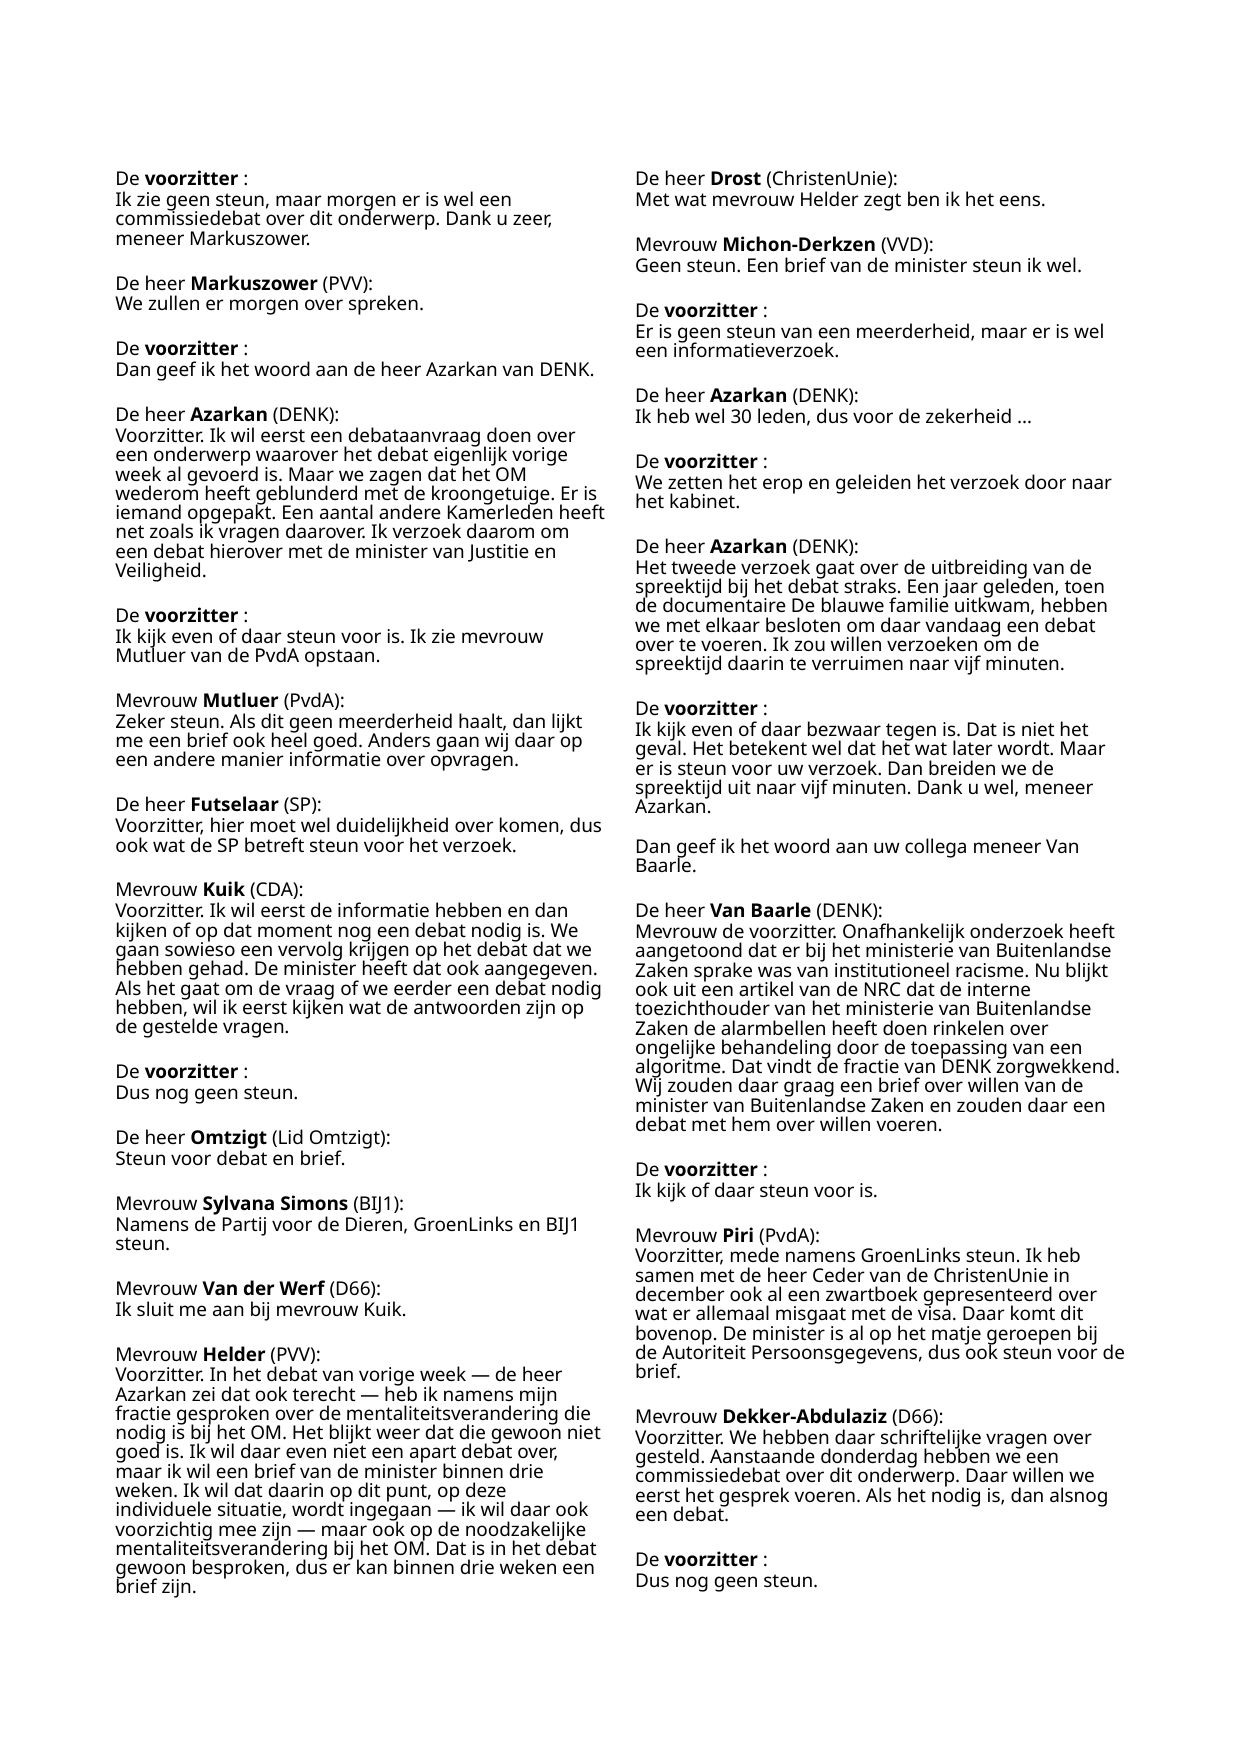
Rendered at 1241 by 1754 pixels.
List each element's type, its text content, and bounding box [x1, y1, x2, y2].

text Voorzitter, mede namens GroenLinks steun. Ik heb samen met de heer Ceder van de ChristenUnie in december ook al een zwartboek gepresenteerd over wat er allemaal misgaat met de visa. Daar komt dit bovenop. De minister is al op het matje geroepen bij de Autoriteit Persoonsgegevens, dus ook steun voor de brief. [635, 1247, 1125, 1382]
text De voorzitter : [115, 165, 605, 191]
text Dus nog geen steun. [635, 1572, 1125, 1591]
text Voorzitter. We hebben daar schriftelijke vragen over gesteld. Aanstaande donderdag hebben we een commissiedebat over dit onderwerp. Daar willen we eerst het gesprek voeren. Als het nodig is, dan alsnog een debat. [635, 1429, 1125, 1525]
text Zeker steun. Als dit geen meerderheid haalt, dan lijkt me een brief ook heel goed. Anders gaan wij daar op een andere manier informatie over opvragen. [115, 713, 605, 771]
text De voorzitter : [635, 297, 1125, 323]
text De heer Van Baarle (DENK): [635, 897, 1125, 923]
text Namens de Partij voor de Dieren, GroenLinks en BIJ1 steun. [115, 1216, 605, 1254]
text De heer Azarkan (DENK): [635, 382, 1125, 408]
text Mevrouw Mutluer (PvdA): [115, 687, 605, 713]
text De voorzitter : [115, 602, 605, 628]
text We zetten het erop en geleiden het verzoek door naar het kabinet. [635, 474, 1125, 512]
text Mevrouw Van der Werf (D66): [115, 1275, 605, 1301]
text De heer Azarkan (DENK): [635, 533, 1125, 559]
text Het tweede verzoek gaat over de uitbreiding van de spreektijd bij het debat straks. Een jaar geleden, toen de documentaire De blauwe familie uitkwam, hebben we met elkaar besloten om daar vandaag een debat over te voeren. Ik zou willen verzoeken om de spreektijd daarin te verruimen naar vijf minuten. [635, 559, 1125, 674]
text Voorzitter. In het debat van vorige week — de heer Azarkan zei dat ook terecht — heb ik namens mijn fractie gesproken over de mentaliteitsverandering die nodig is bij het OM. Het blijkt weer dat die gewoon niet goed is. Ik wil daar even niet een apart debat over, maar ik wil een brief van de minister binnen drie weken. Ik wil dat daarin op dit punt, op deze individuele situatie, wordt ingegaan — ik wil daar ook voorzichtig mee zijn — maar ook op de noodzakelijke mentaliteitsverandering bij het OM. Dat is in het debat gewoon besproken, dus er kan binnen drie weken een brief zijn. [115, 1366, 605, 1598]
text Ik kijk of daar steun voor is. [635, 1182, 1125, 1201]
text Ik zie geen steun, maar morgen er is wel een commissiedebat over dit onderwerp. Dank u zeer, meneer Markuszower. [115, 191, 605, 249]
text De heer Omtzigt (Lid Omtzigt): [115, 1124, 605, 1150]
text Mevrouw Sylvana Simons (BIJ1): [115, 1190, 605, 1216]
text Voorzitter. Ik wil eerst een debataanvraag doen over een onderwerp waarover het debat eigenlijk vorige week al gevoerd is. Maar we zagen dat het OM wederom heeft geblunderd met de kroongetuige. Er is iemand opgepakt. Een aantal andere Kamerleden heeft net zoals ik vragen daarover. Ik verzoek daarom om een debat hierover met de minister van Justitie en Veiligheid. [115, 427, 605, 581]
text We zullen er morgen over spreken. [115, 295, 605, 315]
text De voorzitter : [635, 695, 1125, 721]
text Mevrouw de voorzitter. Onafhankelijk onderzoek heeft aangetoond dat er bij het ministerie van Buitenlandse Zaken sprake was van institutioneel racisme. Nu blijkt ook uit een artikel van de NRC dat de interne toezichthouder van het ministerie van Buitenlandse Zaken de alarmbellen heeft doen rinkelen over ongelijke behandeling door de toepassing van een algoritme. Dat vindt de fractie van DENK zorgwekkend. Wij zouden daar graag een brief over willen van de minister van Buitenlandse Zaken en zouden daar een debat met hem over willen voeren. [635, 923, 1125, 1135]
text De voorzitter : [635, 1546, 1125, 1572]
text Mevrouw Kuik (CDA): [115, 877, 605, 902]
text Er is geen steun van een meerderheid, maar er is wel een informatieverzoek. [635, 323, 1125, 361]
text De heer Azarkan (DENK): [115, 401, 605, 427]
text Dus nog geen steun. [115, 1084, 605, 1103]
text Dan geef ik het woord aan de heer Azarkan van DENK. [115, 361, 605, 381]
text De voorzitter : [115, 336, 605, 361]
text Mevrouw Dekker-Abdulaziz (D66): [635, 1403, 1125, 1429]
text De heer Markuszower (PVV): [115, 270, 605, 295]
text Voorzitter. Ik wil eerst de informatie hebben en dan kijken of op dat moment nog een debat nodig is. We gaan sowieso een vervolg krijgen op het debat dat we hebben gehad. De minister heeft dat ook aangegeven. Als het gaat om de vraag of we eerder een debat nodig hebben, wil ik eerst kijken wat de antwoorden zijn op de gestelde vragen. [115, 902, 605, 1037]
text Mevrouw Piri (PvdA): [635, 1222, 1125, 1247]
text De voorzitter : [635, 448, 1125, 474]
text De heer Drost (ChristenUnie): [635, 165, 1125, 191]
text Met wat mevrouw Helder zegt ben ik het eens. [635, 191, 1125, 210]
text De voorzitter : [115, 1058, 605, 1084]
text Geen steun. Een brief van de minister steun ik wel. [635, 257, 1125, 276]
text Mevrouw Michon-Derkzen (VVD): [635, 231, 1125, 257]
text Ik kijk even of daar bezwaar tegen is. Dat is niet het geval. Het betekent wel dat het wat later wordt. Maar er is steun voor uw verzoek. Dan breiden we de spreektijd uit naar vijf minuten. Dank u wel, meneer Azarkan. [635, 721, 1125, 817]
text Ik heb wel 30 leden, dus voor de zekerheid … [635, 408, 1125, 427]
text Voorzitter, hier moet wel duidelijkheid over komen, dus ook wat de SP betreft steun voor het verzoek. [115, 817, 605, 856]
text De heer Futselaar (SP): [115, 792, 605, 817]
text De voorzitter : [635, 1156, 1125, 1182]
text Ik kijk even of daar steun voor is. Ik zie mevrouw Mutluer van de PvdA opstaan. [115, 628, 605, 666]
text Dan geef ik het woord aan uw collega meneer Van Baarle. [635, 838, 1125, 877]
text Mevrouw Helder (PVV): [115, 1341, 605, 1366]
text Steun voor debat en brief. [115, 1150, 605, 1169]
text Ik sluit me aan bij mevrouw Kuik. [115, 1301, 605, 1320]
